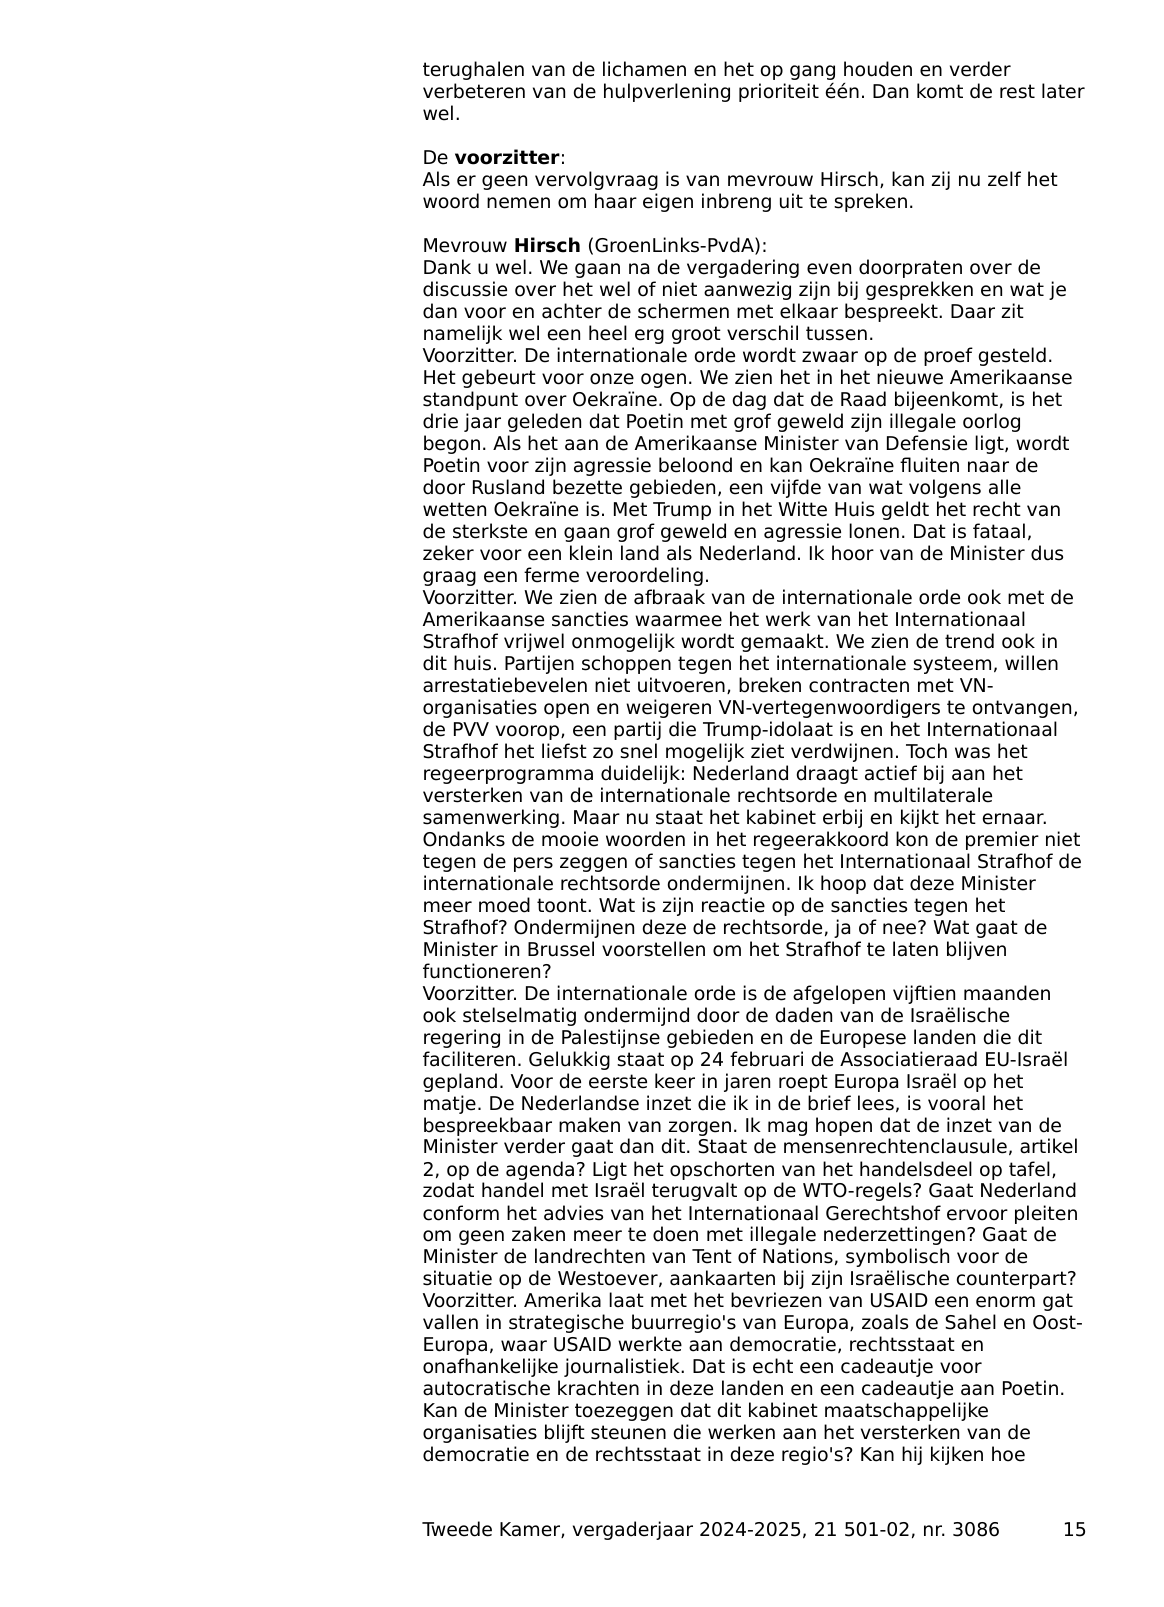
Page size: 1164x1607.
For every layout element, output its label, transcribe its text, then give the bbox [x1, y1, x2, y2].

text Voorzitter. De internationale orde wordt zwaar op de proef gesteld. Het gebeurt voor onze ogen. We zien het in het nieuwe Amerikaanse standpunt over Oekraïne. Op de dag dat de Raad bijeenkomt, is het drie jaar geleden dat Poetin met grof geweld zijn illegale oorlog begon. Als het aan de Amerikaanse Minister van Defensie ligt, wordt Poetin voor zijn agressie beloond en kan Oekraïne fluiten naar de door Rusland bezette gebieden, een vijfde van wat volgens alle wetten Oekraïne is. Met Trump in het Witte Huis geldt het recht van de sterkste en gaan grof geweld en agressie lonen. Dat is fataal, zeker voor een klein land als Nederland. Ik hoor van de Minister dus graag een ferme veroordeling. [422, 345, 1087, 587]
text Als er geen vervolgvraag is van mevrouw Hirsch, kan zij nu zelf het woord nemen om haar eigen inbreng uit te spreken. [422, 169, 1087, 213]
text Mevrouw Hirsch (GroenLinks-PvdA): [422, 235, 1087, 257]
text terughalen van de lichamen en het op gang houden en verder verbeteren van de hulpverlening prioriteit één. Dan komt de rest later wel. [422, 59, 1087, 125]
text Voorzitter. We zien de afbraak van de internationale orde ook met de Amerikaanse sancties waarmee het werk van het Internationaal Strafhof vrijwel onmogelijk wordt gemaakt. We zien de trend ook in dit huis. Partijen schoppen tegen het internationale systeem, willen arrestatiebevelen niet uitvoeren, breken contracten met VN-organisaties open en weigeren VN-vertegenwoordigers te ontvangen, de PVV voorop, een partij die Trump-idolaat is en het Internationaal Strafhof het liefst zo snel mogelijk ziet verdwijnen. Toch was het regeerprogramma duidelijk: Nederland draagt actief bij aan het versterken van de internationale rechtsorde en multilaterale samenwerking. Maar nu staat het kabinet erbij en kijkt het ernaar. Ondanks de mooie woorden in het regeerakkoord kon de premier niet tegen de pers zeggen of sancties tegen het Internationaal Strafhof de internationale rechtsorde ondermijnen. Ik hoop dat deze Minister meer moed toont. Wat is zijn reactie op de sancties tegen het Strafhof? Ondermijnen deze de rechtsorde, ja of nee? Wat gaat de Minister in Brussel voorstellen om het Strafhof te laten blijven functioneren? [422, 587, 1087, 983]
text Dank u wel. We gaan na de vergadering even doorpraten over de discussie over het wel of niet aanwezig zijn bij gesprekken en wat je dan voor en achter de schermen met elkaar bespreekt. Daar zit namelijk wel een heel erg groot verschil tussen. [422, 257, 1087, 345]
text De voorzitter: [422, 147, 1087, 169]
text Voorzitter. De internationale orde is de afgelopen vijftien maanden ook stelselmatig ondermijnd door de daden van de Israëlische regering in de Palestijnse gebieden en de Europese landen die dit faciliteren. Gelukkig staat op 24 februari de Associatieraad EU-Israël gepland. Voor de eerste keer in jaren roept Europa Israël op het matje. De Nederlandse inzet die ik in de brief lees, is vooral het bespreekbaar maken van zorgen. Ik mag hopen dat de inzet van de Minister verder gaat dan dit. Staat de mensenrechtenclausule, artikel 2, op de agenda? Ligt het opschorten van het handelsdeel op tafel, zodat handel met Israël terugvalt op de WTO-regels? Gaat Nederland conform het advies van het Internationaal Gerechtshof ervoor pleiten om geen zaken meer te doen met illegale nederzettingen? Gaat de Minister de landrechten van Tent of Nations, symbolisch voor de situatie op de Westoever, aankaarten bij zijn Israëlische counterpart? [422, 983, 1087, 1290]
text Voorzitter. Amerika laat met het bevriezen van USAID een enorm gat vallen in strategische buurregio's van Europa, zoals de Sahel en Oost-Europa, waar USAID werkte aan democratie, rechtsstaat en onafhankelijke journalistiek. Dat is echt een cadeautje voor autocratische krachten in deze landen en een cadeautje aan Poetin. Kan de Minister toezeggen dat dit kabinet maatschappelijke organisaties blijft steunen die werken aan het versterken van de democratie en de rechtsstaat in deze regio's? Kan hij kijken hoe [422, 1290, 1087, 1466]
